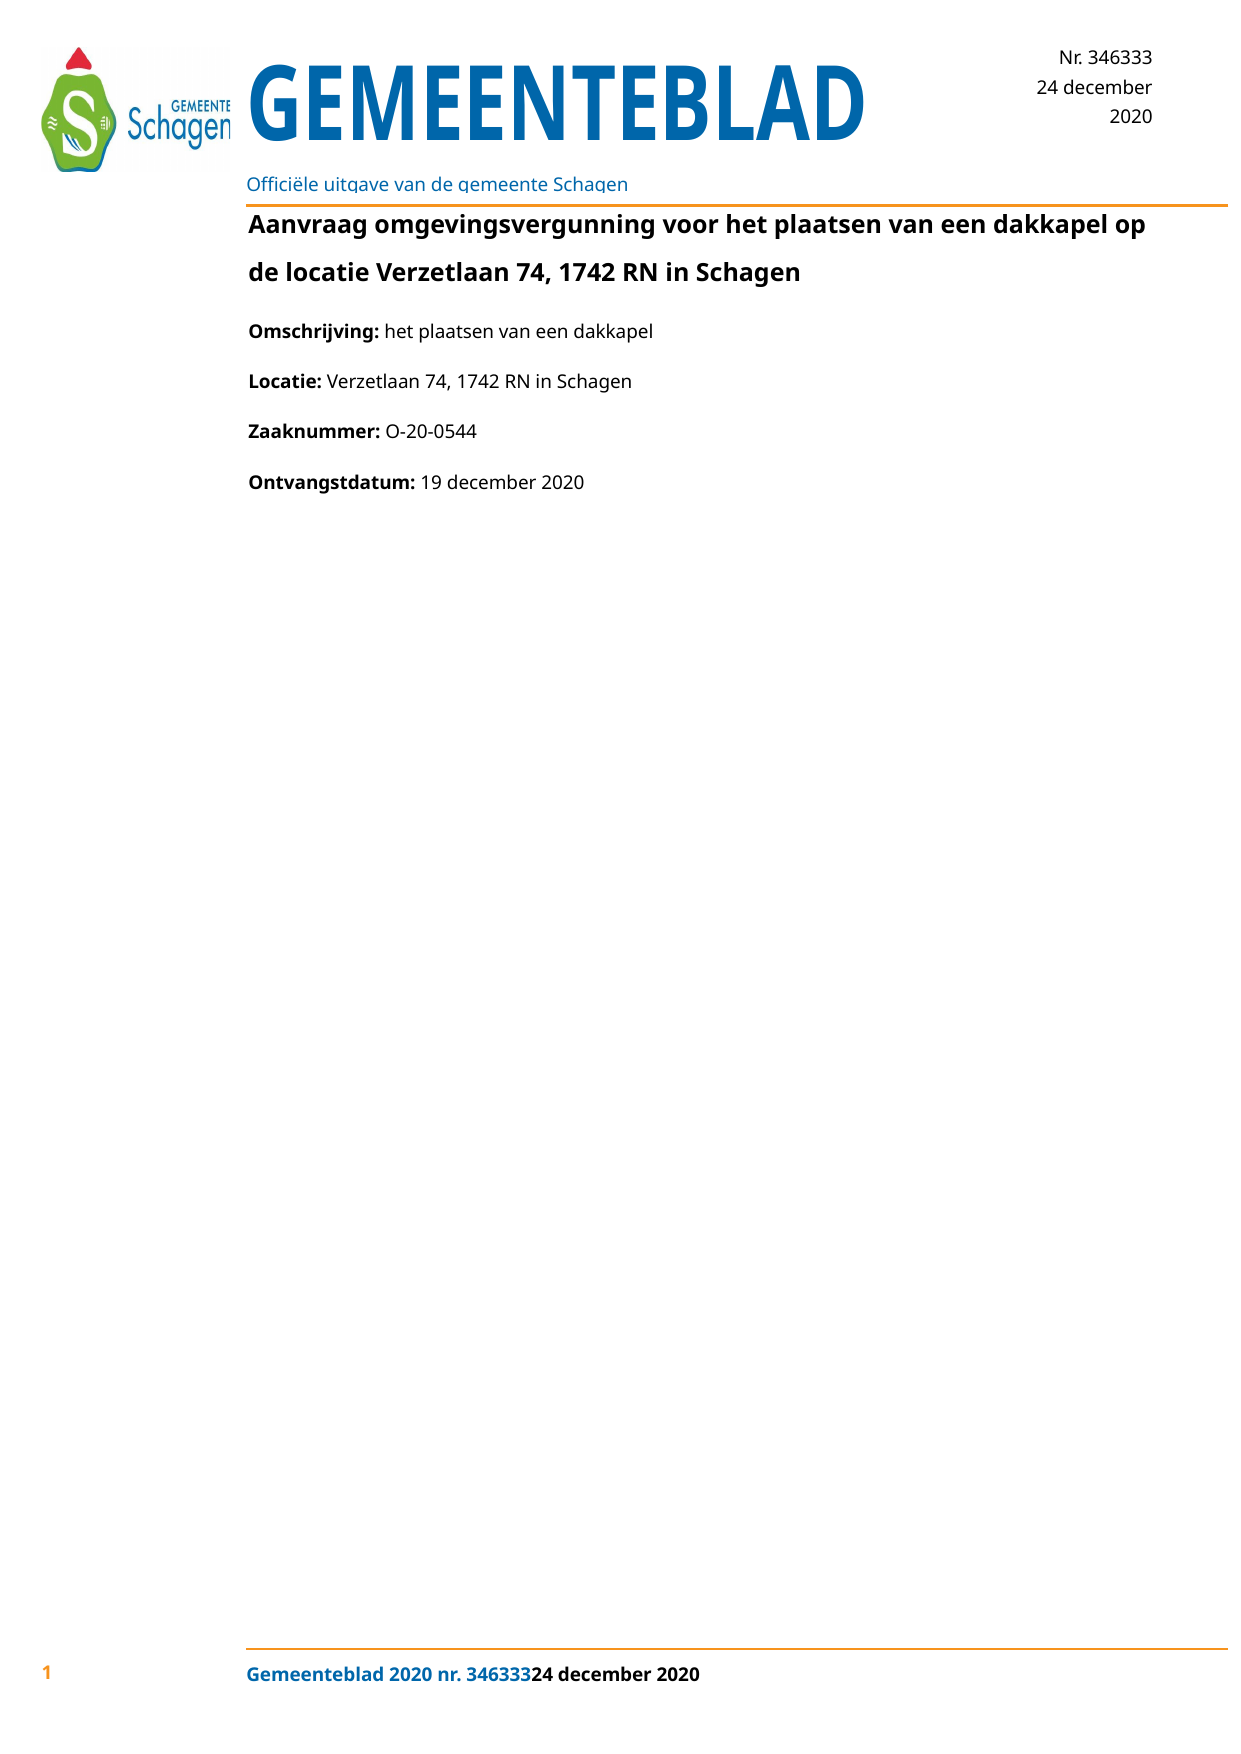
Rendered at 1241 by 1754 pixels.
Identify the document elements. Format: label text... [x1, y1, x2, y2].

text Ontvangstdatum: 19 december 2020 [248, 469, 1152, 495]
text Locatie: Verzetlaan 74, 1742 RN in Schagen [248, 368, 1152, 394]
text Aanvraag omgevingsvergunning voor het plaatsen van een dakkapel op de locatie Verzetlaan 74, 1742 RN in Schagen [248, 207, 1152, 288]
text Omschrijving: het plaatsen van een dakkapel [248, 318, 1152, 344]
text Zaaknummer: O-20-0544 [248, 419, 1152, 444]
picture [41, 47, 231, 172]
